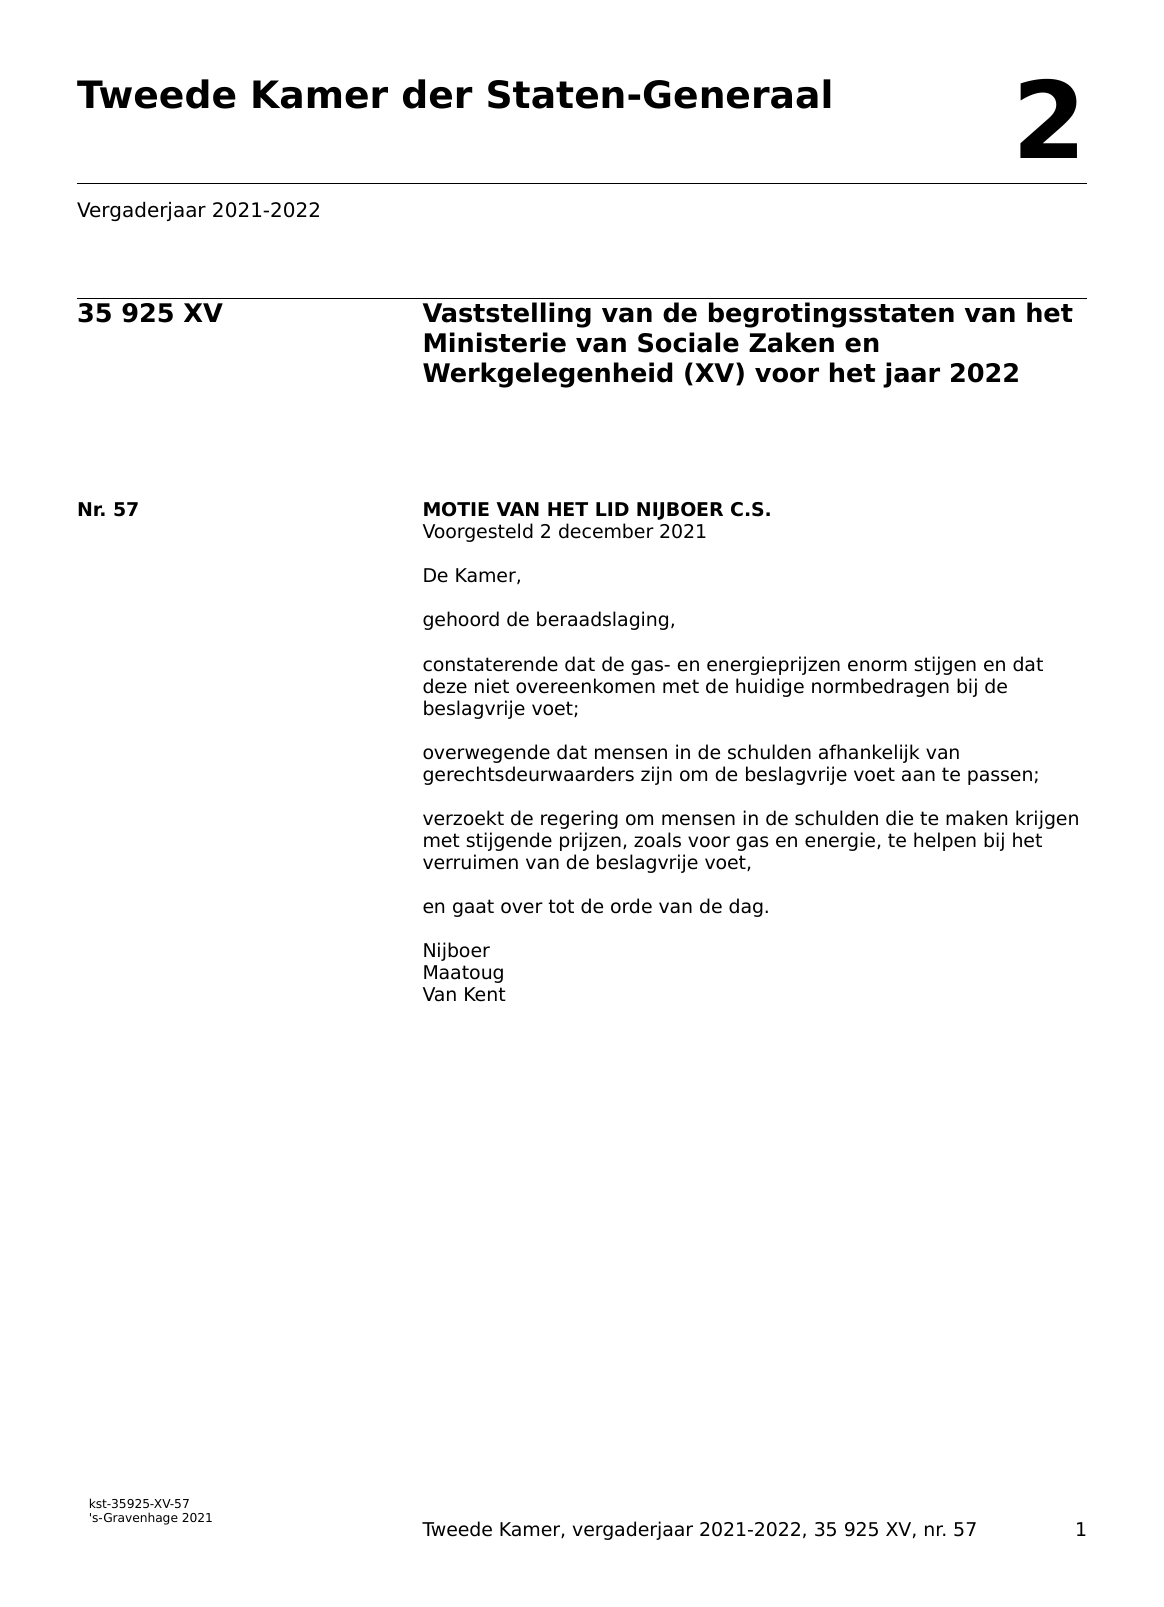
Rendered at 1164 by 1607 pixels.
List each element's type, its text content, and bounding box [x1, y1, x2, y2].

text Van Kent [422, 984, 1087, 1006]
text kst-35925-XV-57 [88, 1497, 323, 1511]
subtitle Nr. 57 MOTIE VAN HET LID NIJBOER C.S. [77, 499, 1087, 521]
text gehoord de beraadslaging, [422, 609, 1087, 631]
text Nijboer [422, 940, 1087, 962]
text De Kamer, [422, 565, 1087, 587]
table_header 2 [886, 59, 1087, 183]
text 's-Gravenhage 2021 [88, 1511, 323, 1525]
table_header Tweede Kamer der Staten-Generaal [77, 59, 886, 183]
text constaterende dat de gas- en energieprijzen enorm stijgen en dat deze niet overeenkomen met de huidige normbedragen bij de beslagvrije voet; [422, 653, 1087, 719]
text en gaat over tot de orde van de dag. [422, 896, 1087, 918]
text overwegende dat mensen in de schulden afhankelijk van gerechtsdeurwaarders zijn om de beslagvrije voet aan te passen; [422, 742, 1087, 786]
table_cell Vergaderjaar 2021-2022 [77, 184, 1087, 298]
text Maatoug [422, 962, 1087, 984]
text verzoekt de regering om mensen in de schulden die te maken krijgen met stijgende prijzen, zoals voor gas en energie, te helpen bij het verruimen van de beslagvrije voet, [422, 808, 1087, 874]
subtitle 35 925 XV Vaststelling van de begrotingsstaten van het Ministerie van Sociale Zaken en Werkgelegenheid (XV) voor het jaar 2022 [77, 299, 1087, 388]
text Voorgesteld 2 december 2021 [422, 521, 1087, 543]
